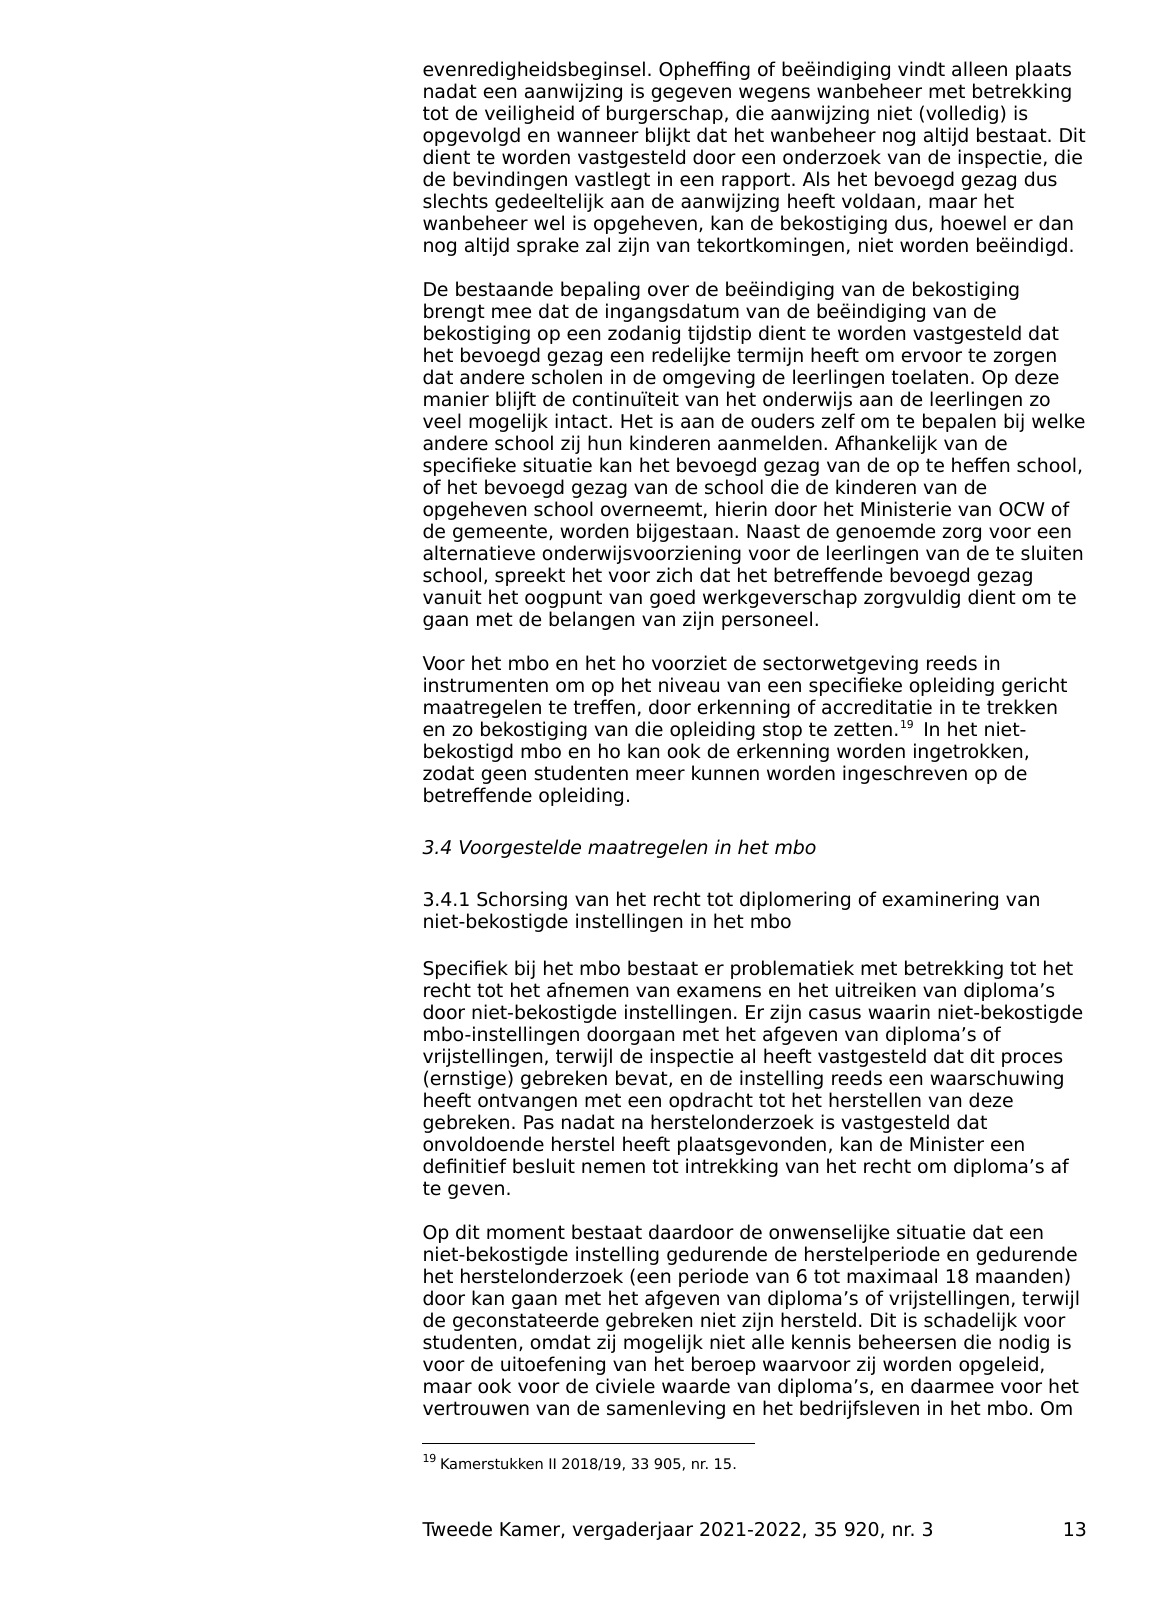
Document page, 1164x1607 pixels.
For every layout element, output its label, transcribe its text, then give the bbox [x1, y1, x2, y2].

text De bestaande bepaling over de beëindiging van de bekostiging brengt mee dat de ingangsdatum van de beëindiging van de bekostiging op een zodanig tijdstip dient te worden vastgesteld dat het bevoegd gezag een redelijke termijn heeft om ervoor te zorgen dat andere scholen in de omgeving de leerlingen toelaten. Op deze manier blijft de continuïteit van het onderwijs aan de leerlingen zo veel mogelijk intact. Het is aan de ouders zelf om te bepalen bij welke andere school zij hun kinderen aanmelden. Afhankelijk van de specifieke situatie kan het bevoegd gezag van de op te heffen school, of het bevoegd gezag van de school die de kinderen van de opgeheven school overneemt, hierin door het Ministerie van OCW of de gemeente, worden bijgestaan. Naast de genoemde zorg voor een alternatieve onderwijsvoorziening voor de leerlingen van de te sluiten school, spreekt het voor zich dat het betreffende bevoegd gezag vanuit het oogpunt van goed werkgeverschap zorgvuldig dient om te gaan met de belangen van zijn personeel. [422, 279, 1087, 631]
text Kamerstukken II 2018/19, 33 905, nr. 15. [422, 1452, 1087, 1474]
text evenredigheidsbeginsel. Opheffing of beëindiging vindt alleen plaats nadat een aanwijzing is gegeven wegens wanbeheer met betrekking tot de veiligheid of burgerschap, die aanwijzing niet (volledig) is opgevolgd en wanneer blijkt dat het wanbeheer nog altijd bestaat. Dit dient te worden vastgesteld door een onderzoek van de inspectie, die de bevindingen vastlegt in een rapport. Als het bevoegd gezag dus slechts gedeeltelijk aan de aanwijzing heeft voldaan, maar het wanbeheer wel is opgeheven, kan de bekostiging dus, hoewel er dan nog altijd sprake zal zijn van tekortkomingen, niet worden beëindigd. [422, 59, 1087, 257]
text Voor het mbo en het ho voorziet de sectorwetgeving reeds in instrumenten om op het niveau van een specifieke opleiding gericht maatregelen te treffen, door erkenning of accreditatie in te trekken en zo bekostiging van die opleiding stop te zetten. In het niet-bekostigd mbo en ho kan ook de erkenning worden ingetrokken, zodat geen studenten meer kunnen worden ingeschreven op de betreffende opleiding. [422, 653, 1087, 807]
subtitle 3.4 Voorgestelde maatregelen in het mbo [422, 837, 1087, 859]
text Specifiek bij het mbo bestaat er problematiek met betrekking tot het recht tot het afnemen van examens en het uitreiken van diploma’s door niet-bekostigde instellingen. Er zijn casus waarin niet-bekostigde mbo-instellingen doorgaan met het afgeven van diploma’s of vrijstellingen, terwijl de inspectie al heeft vastgesteld dat dit proces (ernstige) gebreken bevat, en de instelling reeds een waarschuwing heeft ontvangen met een opdracht tot het herstellen van deze gebreken. Pas nadat na herstelonderzoek is vastgesteld dat onvoldoende herstel heeft plaatsgevonden, kan de Minister een definitief besluit nemen tot intrekking van het recht om diploma’s af te geven. [422, 958, 1087, 1199]
text Op dit moment bestaat daardoor de onwenselijke situatie dat een niet-bekostigde instelling gedurende de herstelperiode en gedurende het herstelonderzoek (een periode van 6 tot maximaal 18 maanden) door kan gaan met het afgeven van diploma’s of vrijstellingen, terwijl de geconstateerde gebreken niet zijn hersteld. Dit is schadelijk voor studenten, omdat zij mogelijk niet alle kennis beheersen die nodig is voor de uitoefening van het beroep waarvoor zij worden opgeleid, maar ook voor de civiele waarde van diploma’s, en daarmee voor het vertrouwen van de samenleving en het bedrijfsleven in het mbo. Om [422, 1222, 1087, 1419]
subtitle 3.4.1 Schorsing van het recht tot diplomering of examinering van niet-bekostigde instellingen in het mbo [422, 889, 1087, 933]
